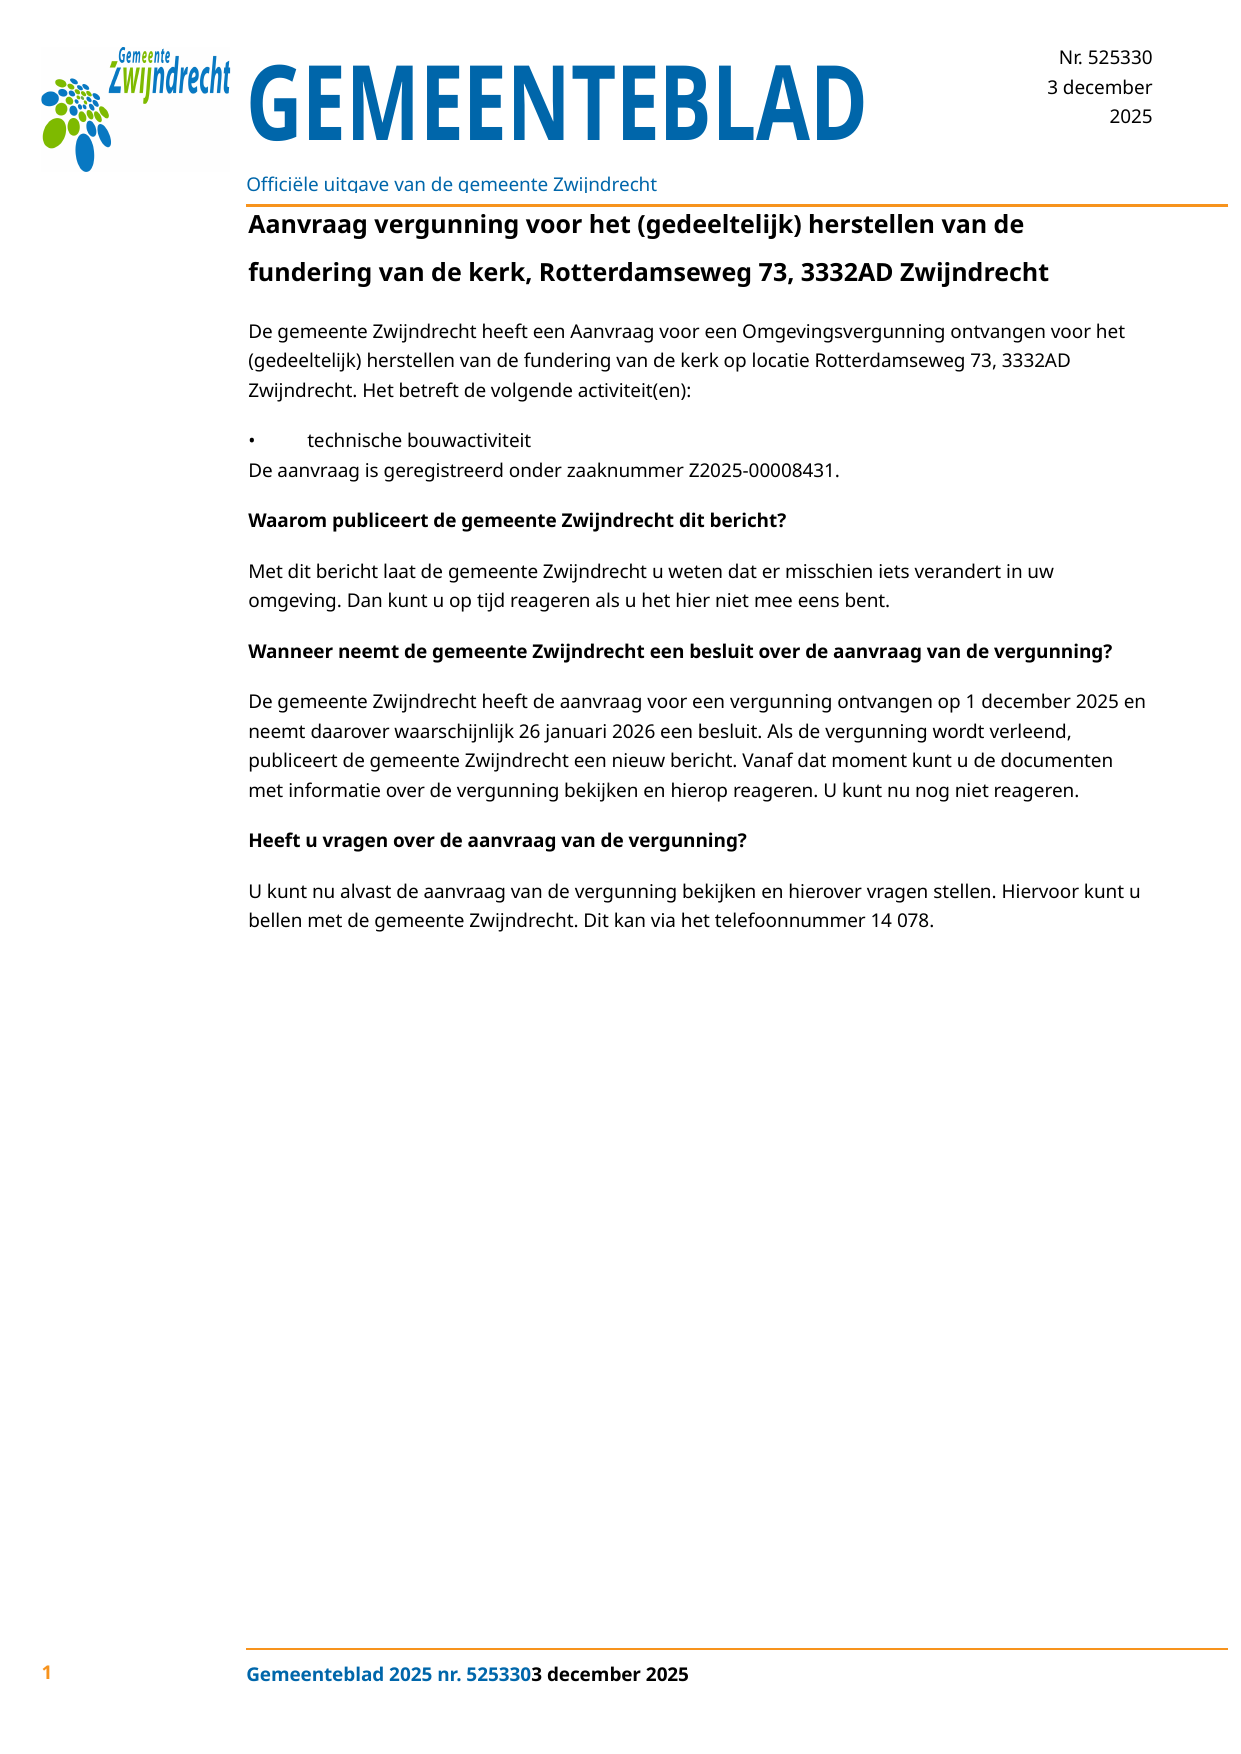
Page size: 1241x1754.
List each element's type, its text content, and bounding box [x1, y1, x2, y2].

text U kunt nu alvast de aanvraag van de vergunning bekijken en hierover vragen stellen. Hiervoor kunt u bellen met de gemeente Zwijndrecht. Dit kan via het telefoonnummer 14 078. [248, 878, 1152, 933]
text De gemeente Zwijndrecht heeft de aanvraag voor een vergunning ontvangen op 1 december 2025 en neemt daarover waarschijnlijk 26 januari 2026 een besluit. Als de vergunning wordt verleend, publiceert de gemeente Zwijndrecht een nieuw bericht. Vanaf dat moment kunt u de documenten met informatie over de vergunning bekijken en hierop reageren. U kunt nu nog niet reageren. [248, 688, 1152, 803]
list technische bouwactiviteit [248, 427, 1152, 453]
text Met dit bericht laat de gemeente Zwijndrecht u weten dat er misschien iets verandert in uw omgeving. Dan kunt u op tijd reageren als u het hier niet mee eens bent. [248, 558, 1152, 613]
text Aanvraag vergunning voor het (gedeeltelijk) herstellen van de fundering van de kerk, Rotterdamseweg 73, 3332AD Zwijndrecht [248, 207, 1152, 288]
text De aanvraag is geregistreerd onder zaaknummer Z2025-00008431. [248, 457, 1152, 483]
text Wanneer neemt de gemeente Zwijndrecht een besluit over de aanvraag van de vergunning? [248, 638, 1152, 664]
text Heeft u vragen over de aanvraag van de vergunning? [248, 827, 1152, 853]
text Waarom publiceert de gemeente Zwijndrecht dit bericht? [248, 507, 1152, 533]
text De gemeente Zwijndrecht heeft een Aanvraag voor een Omgevingsvergunning ontvangen voor het (gedeeltelijk) herstellen van de fundering van de kerk op locatie Rotterdamseweg 73, 3332AD Zwijndrecht. Het betreft de volgende activiteit(en): [248, 318, 1152, 403]
picture [41, 47, 231, 172]
